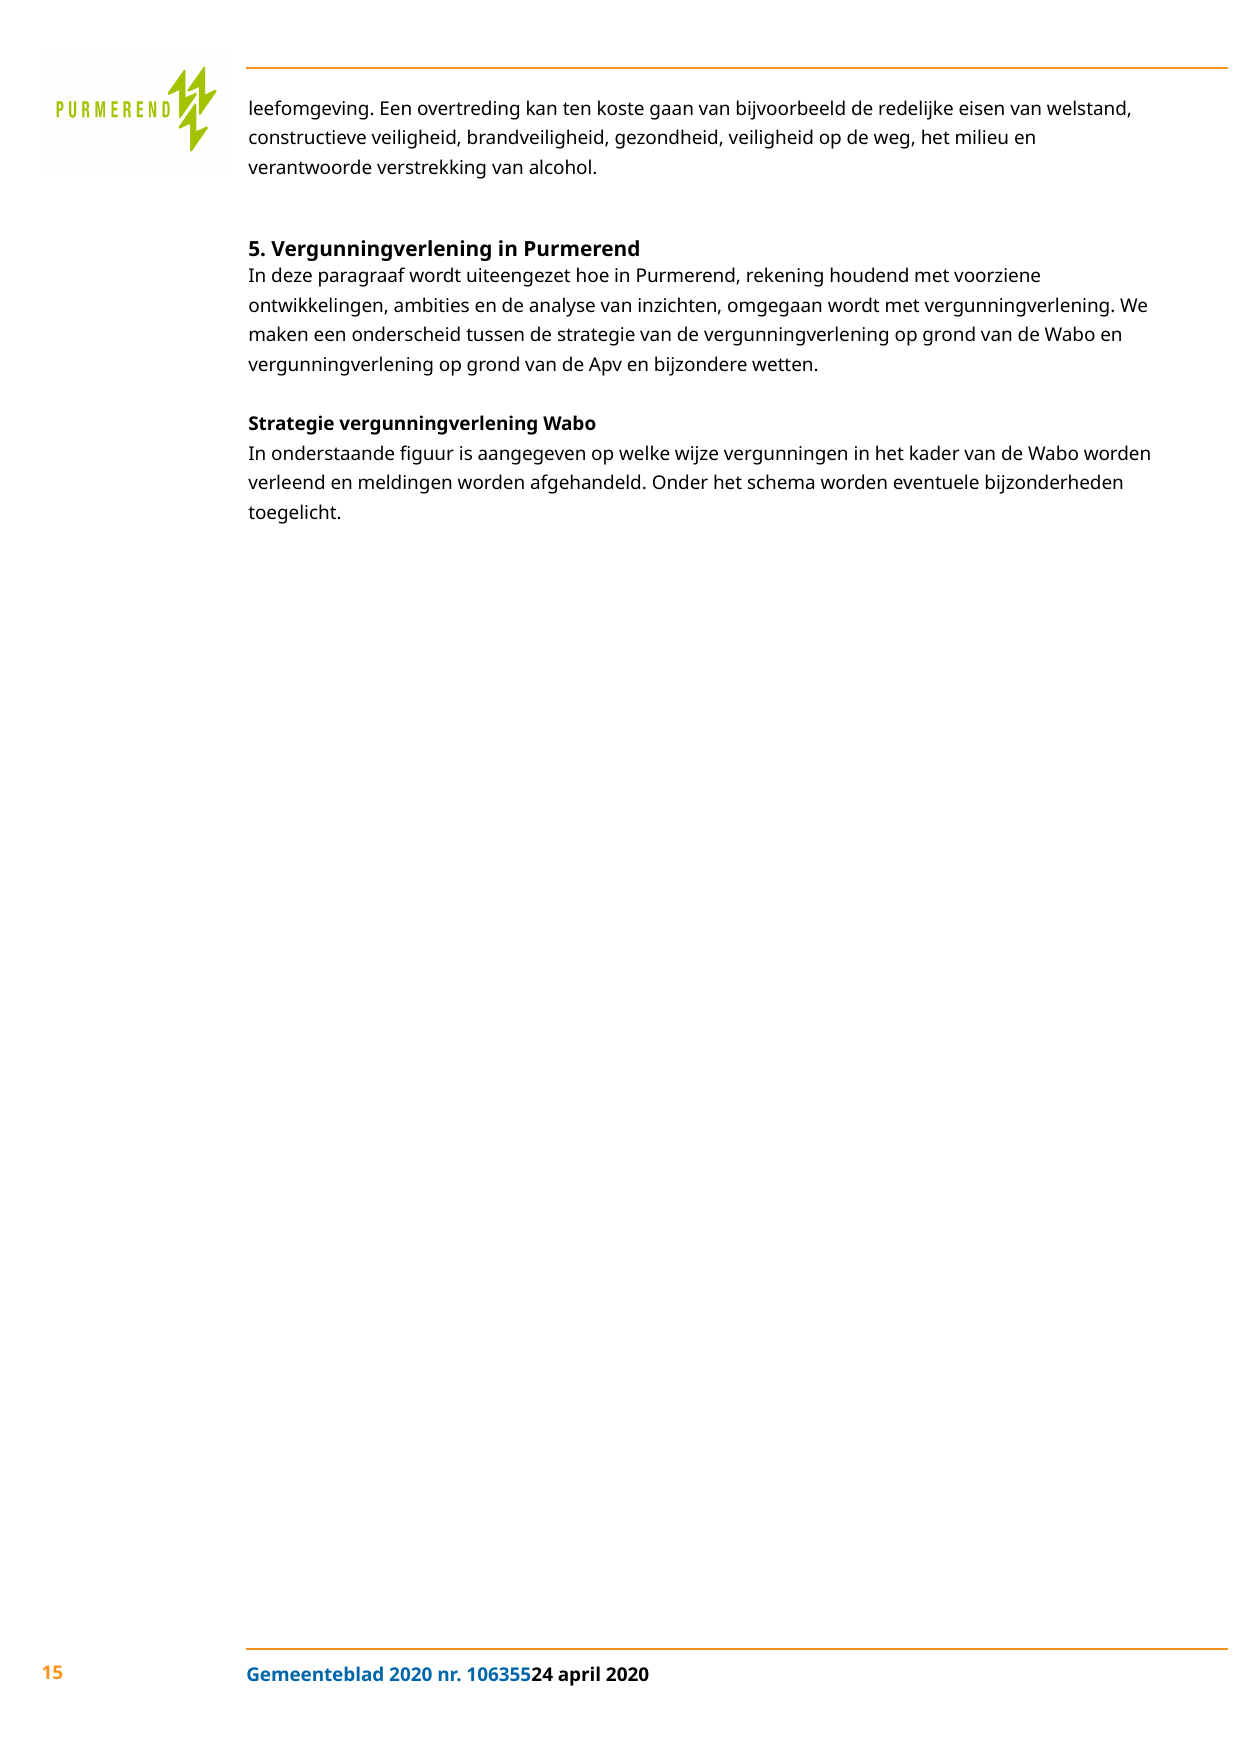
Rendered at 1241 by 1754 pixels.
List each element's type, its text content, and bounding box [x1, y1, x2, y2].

text leefomgeving. Een overtreding kan ten koste gaan van bijvoorbeeld de redelijke eisen van welstand, constructieve veiligheid, brandveiligheid, gezondheid, veiligheid op de weg, het milieu en verantwoorde verstrekking van alcohol. [248, 95, 1152, 180]
text In onderstaande figuur is aangegeven op welke wijze vergunningen in het kader van de Wabo worden verleend en meldingen worden afgehandeld. Onder het schema worden eventuele bijzonderheden toegelicht. [248, 440, 1152, 525]
text In deze paragraaf wordt uiteengezet hoe in Purmerend, rekening houdend met voorziene ontwikkelingen, ambities en de analyse van inzichten, omgegaan wordt met vergunningverlening. We maken een onderscheid tussen de strategie van de vergunningverlening op grond van de Wabo en vergunningverlening op grond van de Apv en bijzondere wetten. [248, 262, 1152, 377]
picture [41, 47, 231, 172]
text Strategie vergunningverlening Wabo [248, 410, 1152, 436]
text 5. Vergunningverlening in Purmerend [248, 234, 1152, 262]
